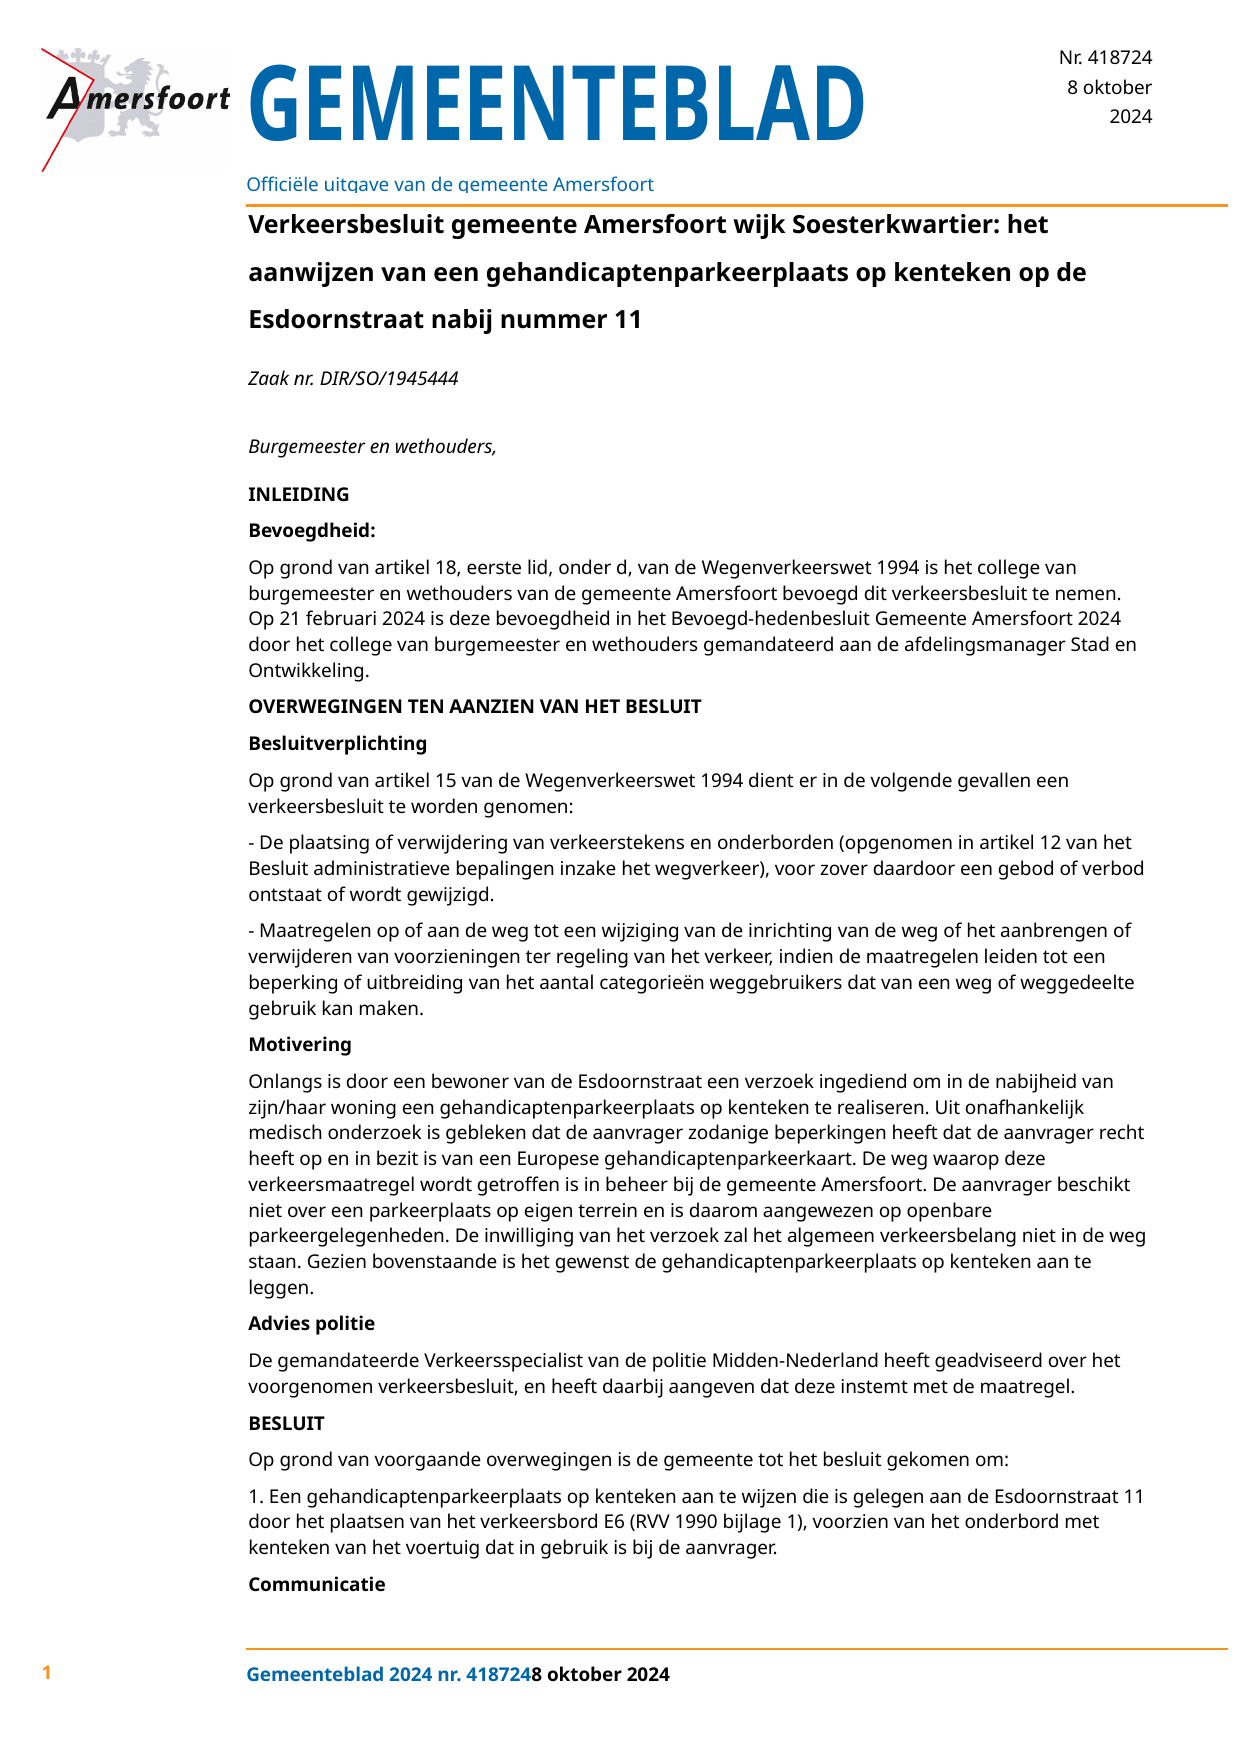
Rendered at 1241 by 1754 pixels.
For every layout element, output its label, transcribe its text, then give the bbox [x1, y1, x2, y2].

picture [41, 47, 231, 172]
text Op grond van voorgaande overwegingen is de gemeente tot het besluit gekomen om: [248, 1446, 1152, 1472]
text Verkeersbesluit gemeente Amersfoort wijk Soesterkwartier: het aanwijzen van een gehandicaptenparkeerplaats op kenteken op de Esdoornstraat nabij nummer 11 [248, 207, 1152, 336]
text Motivering [248, 1031, 1152, 1057]
text Advies politie [248, 1311, 1152, 1336]
text Op grond van artikel 18, eerste lid, onder d, van de Wegenverkeerswet 1994 is het college van burgemeester en wethouders van de gemeente Amersfoort bevoegd dit verkeersbesluit te nemen. Op 21 februari 2024 is deze bevoegdheid in het Bevoegd-hedenbesluit Gemeente Amersfoort 2024 door het college van burgemeester en wethouders gemandateerd aan de afdelingsmanager Stad en Ontwikkeling. [248, 554, 1152, 683]
text 1. Een gehandicaptenparkeerplaats op kenteken aan te wijzen die is gelegen aan de Esdoornstraat 11 door het plaatsen van het verkeersbord E6 (RVV 1990 bijlage 1), voorzien van het onderbord met kenteken van het voertuig dat in gebruik is bij de aanvrager. [248, 1483, 1152, 1560]
text Bevoegdheid: [248, 517, 1152, 543]
text Burgemeester en wethouders, [248, 433, 1152, 459]
text Besluitverplichting [248, 730, 1152, 756]
text Op grond van artikel 15 van de Wegenverkeerswet 1994 dient er in de volgende gevallen een verkeersbesluit te worden genomen: [248, 767, 1152, 818]
text Communicatie [248, 1571, 1152, 1597]
text Onlangs is door een bewoner van de Esdoornstraat een verzoek ingediend om in de nabijheid van zijn/haar woning een gehandicaptenparkeerplaats op kenteken te realiseren. Uit onafhankelijk medisch onderzoek is gebleken dat de aanvrager zodanige beperkingen heeft dat de aanvrager recht heeft op en in bezit is van een Europese gehandicaptenparkeerkaart. De weg waarop deze verkeersmaatregel wordt getroffen is in beheer bij de gemeente Amersfoort. De aanvrager beschikt niet over een parkeerplaats op eigen terrein en is daarom aangewezen op openbare parkeergelegenheden. De inwilliging van het verzoek zal het algemeen verkeersbelang niet in de weg staan. Gezien bovenstaande is het gewenst de gehandicaptenparkeerplaats op kenteken aan te leggen. [248, 1068, 1152, 1300]
text De gemandateerde Verkeersspecialist van de politie Midden-Nederland heeft geadviseerd over het voorgenomen verkeersbesluit, en heeft daarbij aangeven dat deze instemt met de maatregel. [248, 1347, 1152, 1399]
text OVERWEGINGEN TEN AANZIEN VAN HET BESLUIT [248, 694, 1152, 719]
text - Maatregelen op of aan de weg tot een wijziging van de inrichting van de weg of het aanbrengen of verwijderen van voorzieningen ter regeling van het verkeer, indien de maatregelen leiden tot een beperking of uitbreiding van het aantal categorieën weggebruikers dat van een weg of weggedeelte gebruik kan maken. [248, 918, 1152, 1021]
text INLEIDING [248, 481, 1152, 507]
text Zaak nr. DIR/SO/1945444 [248, 366, 1152, 391]
text BESLUIT [248, 1410, 1152, 1435]
text - De plaatsing of verwijdering van verkeerstekens en onderborden (opgenomen in artikel 12 van het Besluit administratieve bepalingen inzake het wegverkeer), voor zover daardoor een gebod of verbod ontstaat of wordt gewijzigd. [248, 829, 1152, 907]
